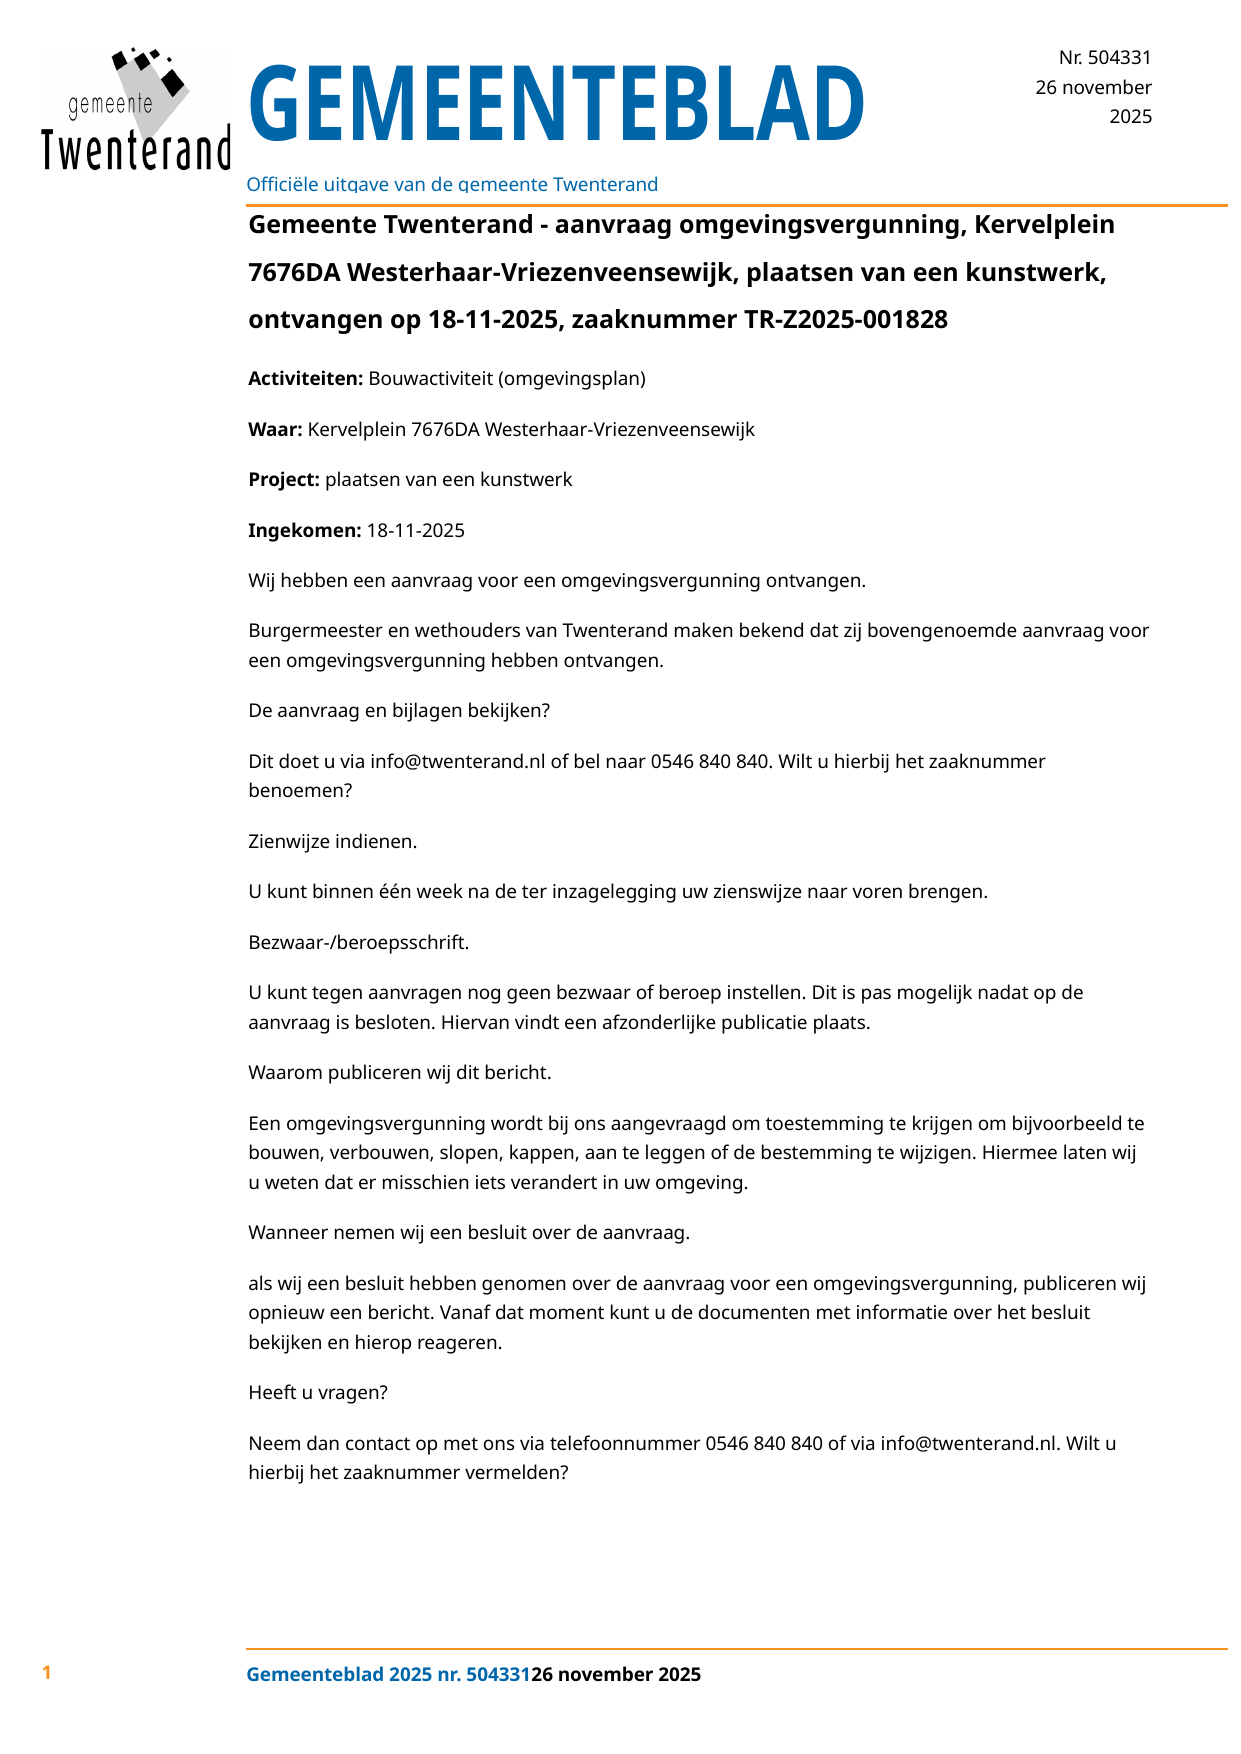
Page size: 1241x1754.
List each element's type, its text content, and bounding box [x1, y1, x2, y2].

text U kunt binnen één week na de ter inzagelegging uw zienswijze naar voren brengen. [248, 878, 1152, 904]
text U kunt tegen aanvragen nog geen bezwaar of beroep instellen. Dit is pas mogelijk nadat op de aanvraag is besloten. Hiervan vindt een afzonderlijke publicatie plaats. [248, 979, 1152, 1034]
text Wanneer nemen wij een besluit over de aanvraag. [248, 1219, 1152, 1245]
text Waarom publiceren wij dit bericht. [248, 1059, 1152, 1085]
text Neem dan contact op met ons via telefoonnummer 0546 840 840 of via info@twenterand.nl. Wilt u hierbij het zaaknummer vermelden? [248, 1430, 1152, 1485]
text Dit doet u via info@twenterand.nl of bel naar 0546 840 840. Wilt u hierbij het zaaknummer benoemen? [248, 748, 1152, 803]
text Zienwijze indienen. [248, 828, 1152, 854]
text Activiteiten: Bouwactiviteit (omgevingsplan) [248, 366, 1152, 391]
text Project: plaatsen van een kunstwerk [248, 466, 1152, 492]
text Gemeente Twenterand - aanvraag omgevingsvergunning, Kervelplein 7676DA Westerhaar-Vriezenveensewijk, plaatsen van een kunstwerk, ontvangen op 18-11-2025, zaaknummer TR-Z2025-001828 [248, 207, 1152, 336]
text Een omgevingsvergunning wordt bij ons aangevraagd om toestemming te krijgen om bijvoorbeeld te bouwen, verbouwen, slopen, kappen, aan te leggen of de bestemming te wijzigen. Hiermee laten wij u weten dat er misschien iets verandert in uw omgeving. [248, 1110, 1152, 1194]
text Bezwaar-/beroepsschrift. [248, 929, 1152, 954]
text Heeft u vragen? [248, 1379, 1152, 1405]
text Burgermeester en wethouders van Twenterand maken bekend dat zij bovengenoemde aanvraag voor een omgevingsvergunning hebben ontvangen. [248, 618, 1152, 673]
picture [41, 47, 231, 172]
text Wij hebben een aanvraag voor een omgevingsvergunning ontvangen. [248, 567, 1152, 593]
text Ingekomen: 18-11-2025 [248, 517, 1152, 542]
text als wij een besluit hebben genomen over de aanvraag voor een omgevingsvergunning, publiceren wij opnieuw een bericht. Vanaf dat moment kunt u de documenten met informatie over het besluit bekijken en hierop reageren. [248, 1270, 1152, 1354]
text De aanvraag en bijlagen bekijken? [248, 698, 1152, 723]
text Waar: Kervelplein 7676DA Westerhaar-Vriezenveensewijk [248, 416, 1152, 442]
